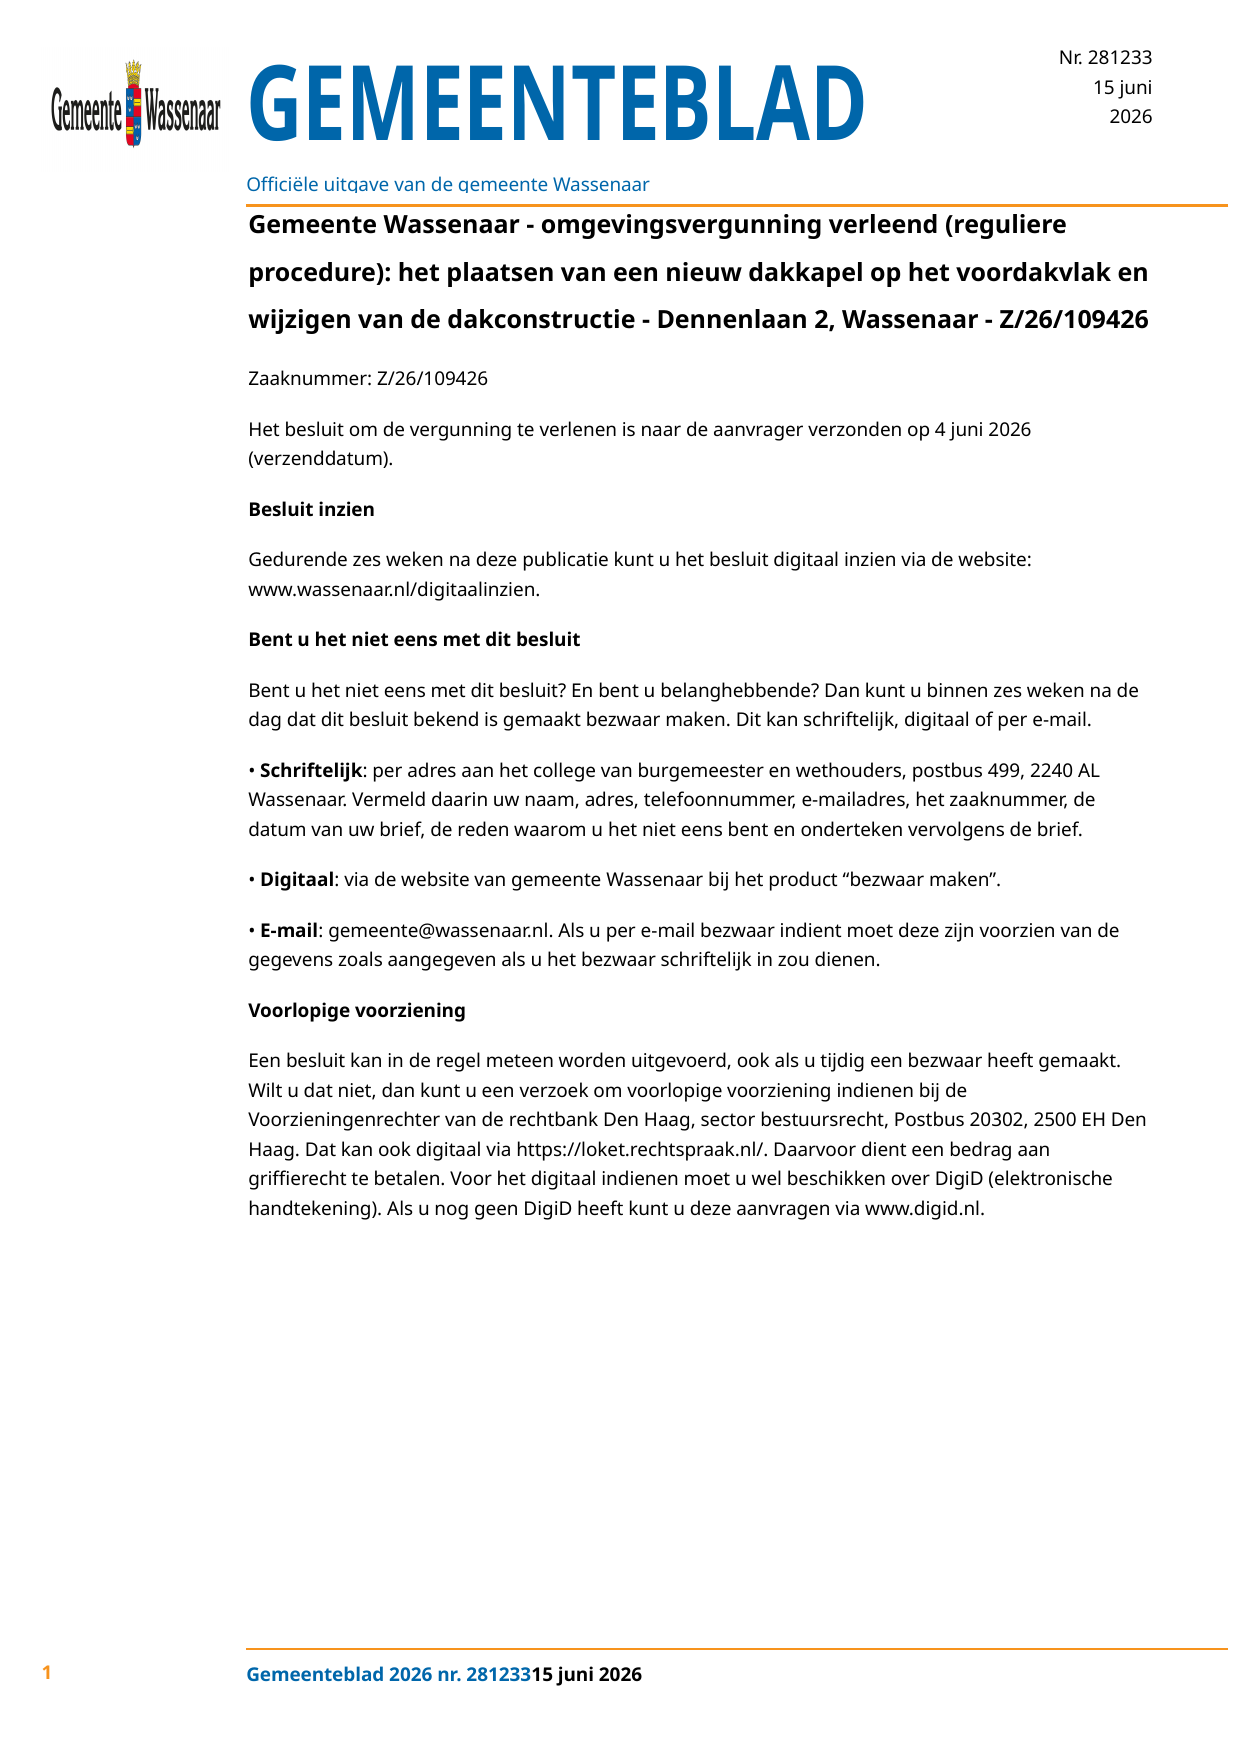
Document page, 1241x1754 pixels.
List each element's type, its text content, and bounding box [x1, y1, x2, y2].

text Gedurende zes weken na deze publicatie kunt u het besluit digitaal inzien via de website: www.wassenaar.nl/digitaalinzien. [248, 546, 1152, 602]
picture [41, 47, 231, 172]
text Het besluit om de vergunning te verlenen is naar de aanvrager verzonden op 4 juni 2026 (verzenddatum). [248, 416, 1152, 471]
text Gemeente Wassenaar - omgevingsvergunning verleend (reguliere procedure): het plaatsen van een nieuw dakkapel op het voordakvlak en wijzigen van de dakconstructie - Dennenlaan 2, Wassenaar - Z/26/109426 [248, 207, 1152, 336]
text Besluit inzien [248, 496, 1152, 522]
text Bent u het niet eens met dit besluit [248, 626, 1152, 652]
text Een besluit kan in de regel meteen worden uitgevoerd, ook als u tijdig een bezwaar heeft gemaakt. Wilt u dat niet, dan kunt u een verzoek om voorlopige voorziening indienen bij de Voorzieningenrechter van de rechtbank Den Haag, sector bestuursrecht, Postbus 20302, 2500 EH Den Haag. Dat kan ook digitaal via https://loket.rechtspraak.nl/. Daarvoor dient een bedrag aan griffierecht te betalen. Voor het digitaal indienen moet u wel beschikken over DigiD (elektronische handtekening). Als u nog geen DigiD heeft kunt u deze aanvragen via www.digid.nl. [248, 1047, 1152, 1221]
text Bent u het niet eens met dit besluit? En bent u belanghebbende? Dan kunt u binnen zes weken na de dag dat dit besluit bekend is gemaakt bezwaar maken. Dit kan schriftelijk, digitaal of per e-mail. [248, 677, 1152, 732]
text Voorlopige voorziening [248, 997, 1152, 1022]
text Zaaknummer: Z/26/109426 [248, 366, 1152, 391]
text • Digitaal: via de website van gemeente Wassenaar bij het product “bezwaar maken”. [248, 866, 1152, 892]
text • E-mail: gemeente@wassenaar.nl. Als u per e-mail bezwaar indient moet deze zijn voorzien van de gegevens zoals aangegeven als u het bezwaar schriftelijk in zou dienen. [248, 917, 1152, 972]
text • Schriftelijk: per adres aan het college van burgemeester en wethouders, postbus 499, 2240 AL Wassenaar. Vermeld daarin uw naam, adres, telefoonnummer, e-mailadres, het zaaknummer, de datum van uw brief, de reden waarom u het niet eens bent en onderteken vervolgens de brief. [248, 757, 1152, 842]
